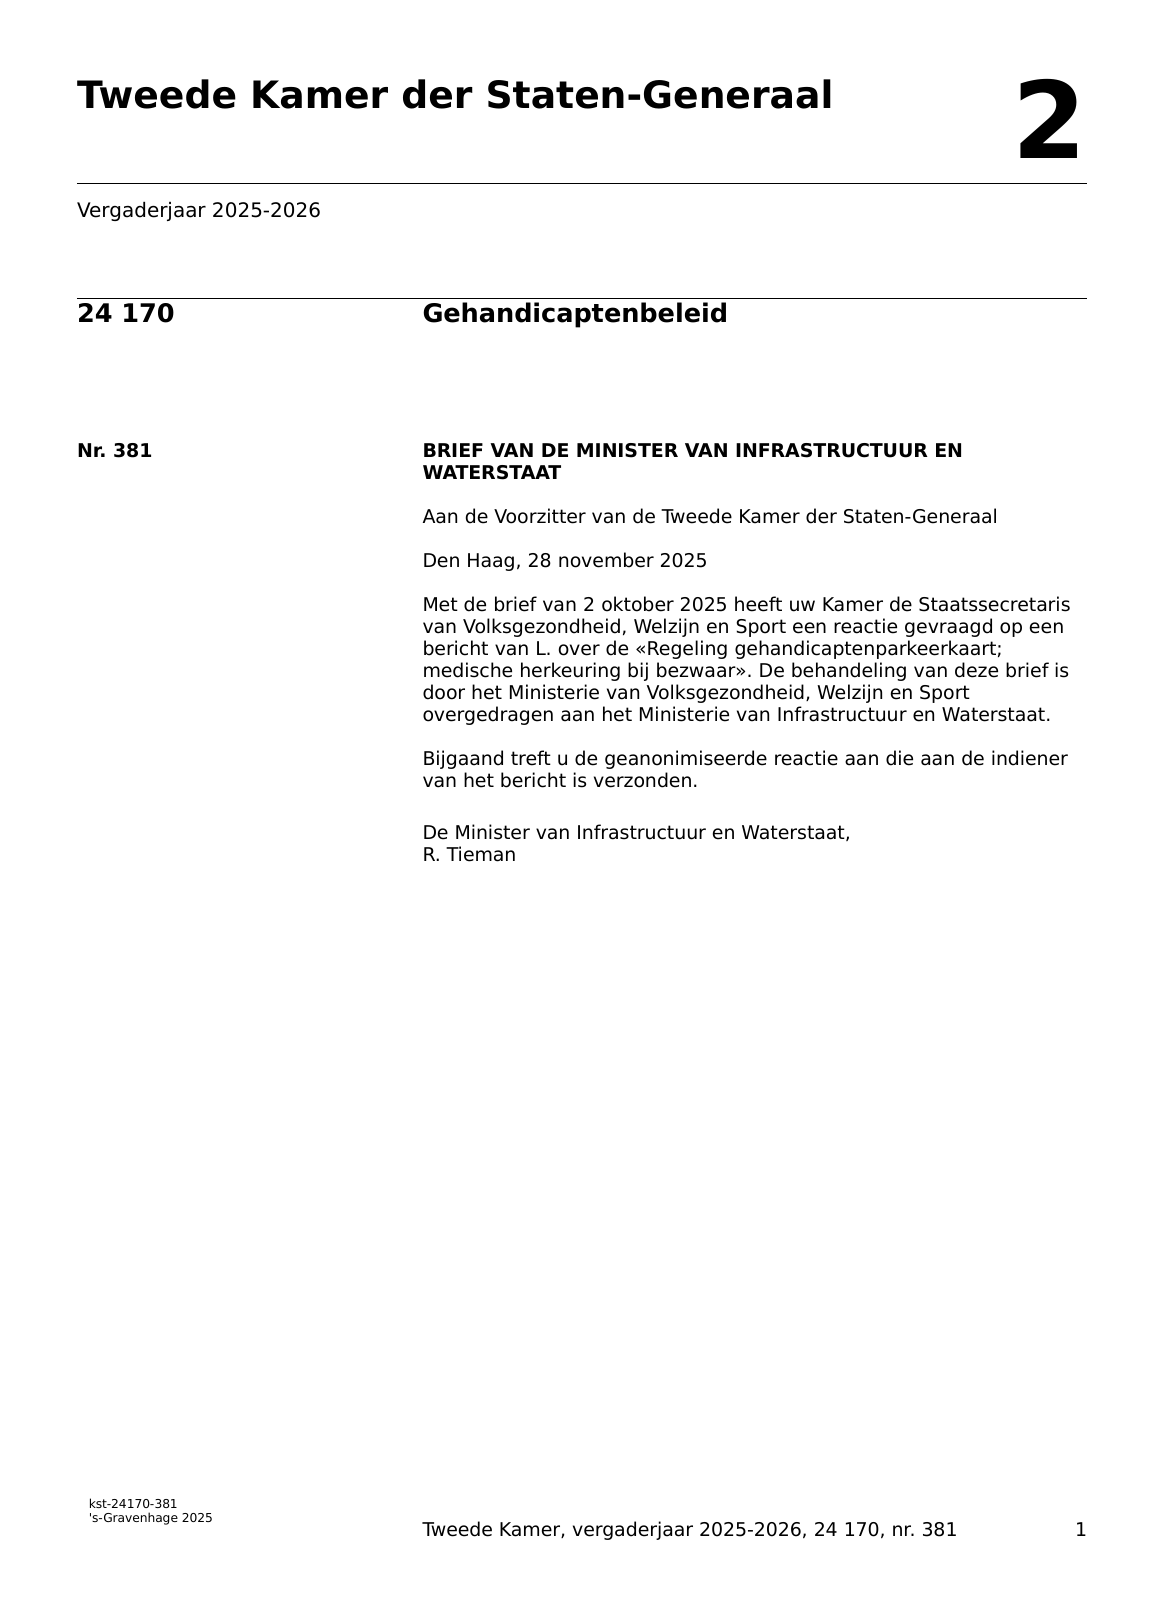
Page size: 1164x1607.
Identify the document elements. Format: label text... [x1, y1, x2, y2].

subtitle 24 170 Gehandicaptenbeleid [77, 299, 1087, 329]
text Den Haag, 28 november 2025 [422, 550, 1087, 572]
text 's-Gravenhage 2025 [88, 1511, 323, 1525]
text Bijgaand treft u de geanonimiseerde reactie aan die aan de indiener van het bericht is verzonden. [422, 748, 1087, 792]
subtitle Nr. 381 BRIEF VAN DE MINISTER VAN INFRASTRUCTUUR EN WATERSTAAT [77, 440, 1087, 484]
table_cell Vergaderjaar 2025-2026 [77, 184, 1087, 298]
text De Minister van Infrastructuur en Waterstaat, R. Tieman [422, 822, 1087, 866]
text Met de brief van 2 oktober 2025 heeft uw Kamer de Staatssecretaris van Volksgezondheid, Welzijn en Sport een reactie gevraagd op een bericht van L. over de «Regeling gehandicaptenparkeerkaart; medische herkeuring bij bezwaar». De behandeling van deze brief is door het Ministerie van Volksgezondheid, Welzijn en Sport overgedragen aan het Ministerie van Infrastructuur en Waterstaat. [422, 594, 1087, 726]
text Aan de Voorzitter van de Tweede Kamer der Staten-Generaal [422, 506, 1087, 528]
table_header Tweede Kamer der Staten-Generaal [77, 59, 886, 183]
table_header 2 [886, 59, 1087, 183]
text kst-24170-381 [88, 1497, 323, 1511]
